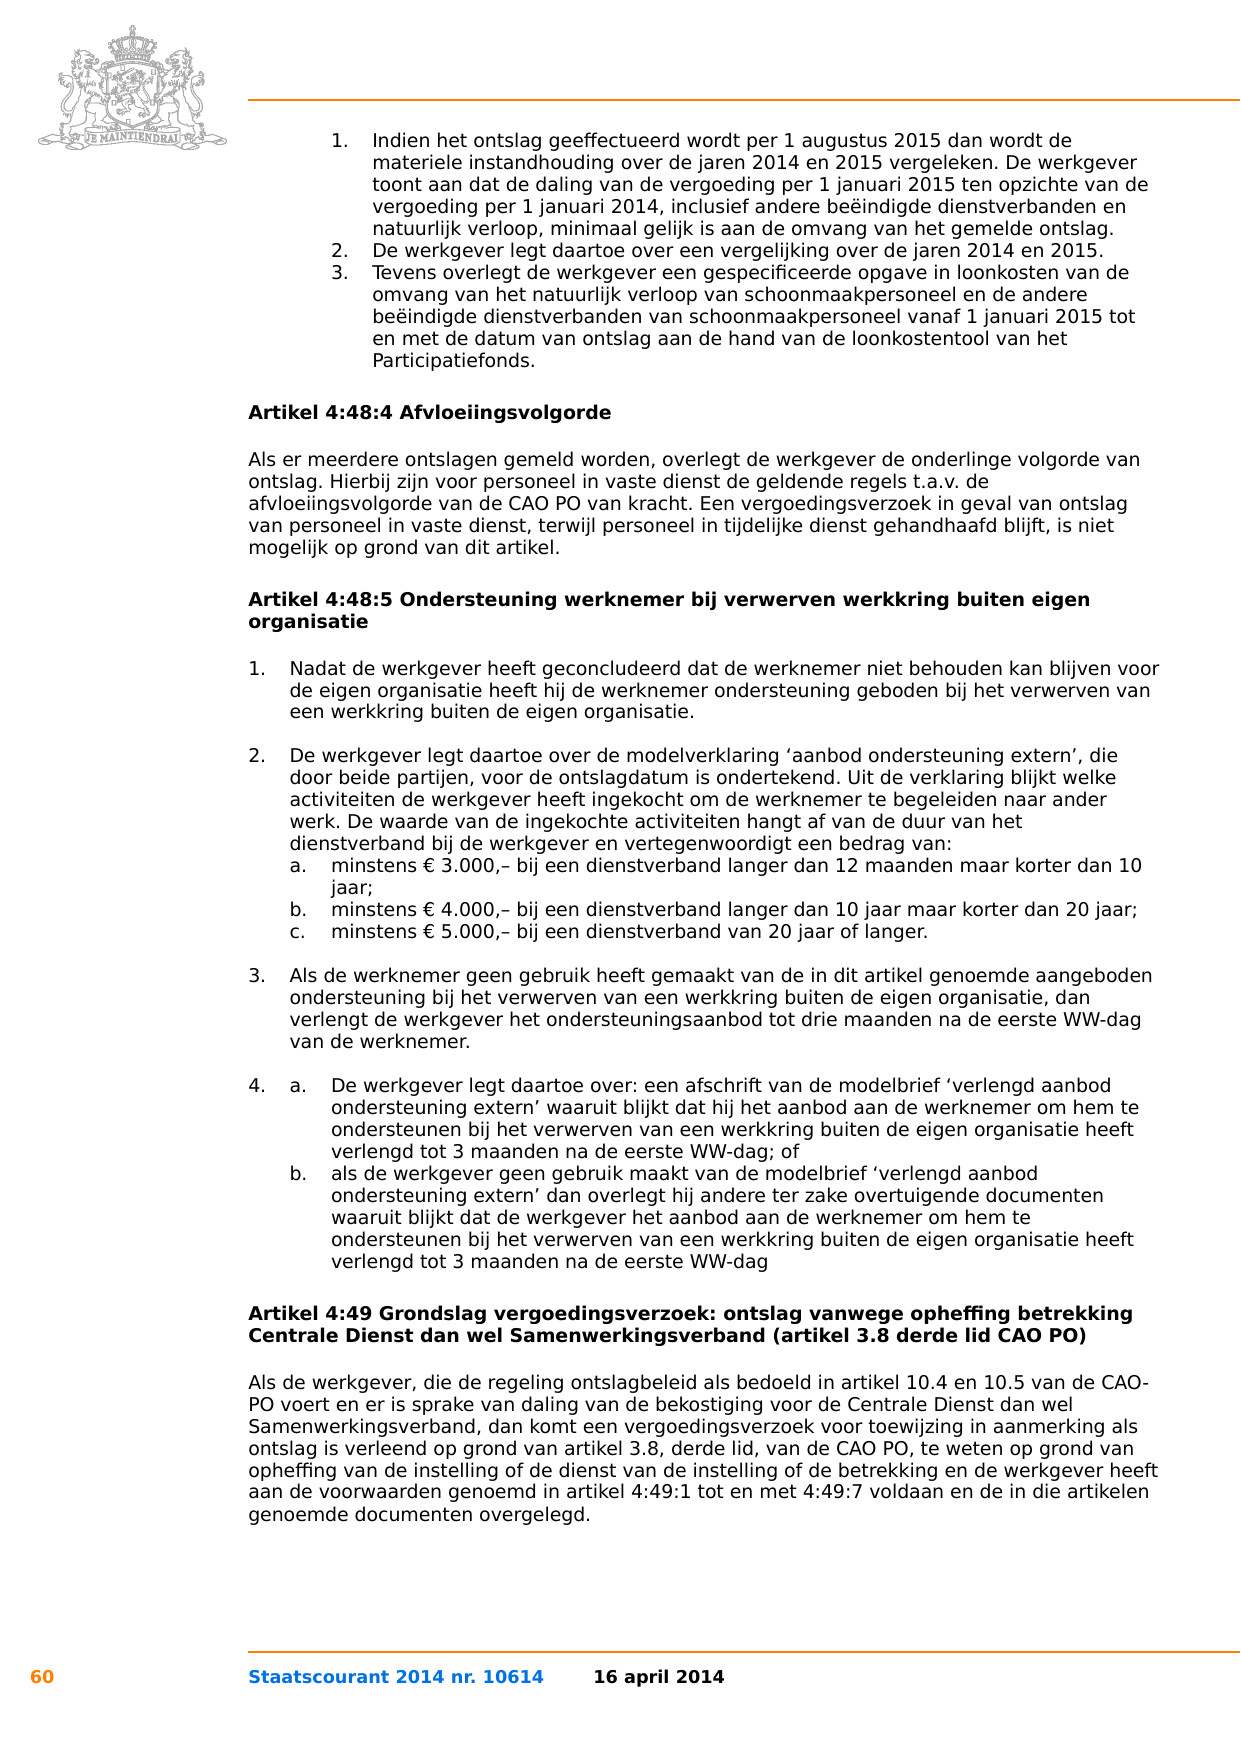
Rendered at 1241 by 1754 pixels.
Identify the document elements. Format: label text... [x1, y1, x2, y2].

text 3. Als de werknemer geen gebruik heeft gemaakt van de in dit artikel genoemde aangeboden ondersteuning bij het verwerven van een werkkring buiten de eigen organisatie, dan verlengt de werkgever het ondersteuningsaanbod tot drie maanden na de eerste WW-dag van de werknemer. [248, 965, 1163, 1053]
text 4. a. De werkgever legt daartoe over: een afschrift van de modelbrief ‘verlengd aanbod ondersteuning extern’ waaruit blijkt dat hij het aanbod aan de werknemer om hem te ondersteunen bij het verwerven van een werkkring buiten de eigen organisatie heeft verlengd tot 3 maanden na de eerste WW-dag; of [248, 1075, 1163, 1163]
text 2. De werkgever legt daartoe over de modelverklaring ‘aanbod ondersteuning extern’, die door beide partijen, voor de ontslagdatum is ondertekend. Uit de verklaring blijkt welke activiteiten de werkgever heeft ingekocht om de werknemer te begeleiden naar ander werk. De waarde van de ingekochte activiteiten hangt af van de duur van het dienstverband bij de werkgever en vertegenwoordigt een bedrag van: [248, 745, 1163, 855]
text a. minstens € 3.000,– bij een dienstverband langer dan 12 maanden maar korter dan 10 jaar; [289, 855, 1163, 899]
text 1. Nadat de werkgever heeft geconcludeerd dat de werknemer niet behouden kan blijven voor de eigen organisatie heeft hij de werknemer ondersteuning geboden bij het verwerven van een werkkring buiten de eigen organisatie. [248, 657, 1163, 723]
text Als er meerdere ontslagen gemeld worden, overlegt de werkgever de onderlinge volgorde van ontslag. Hierbij zijn voor personeel in vaste dienst de geldende regels t.a.v. de afvloeiingsvolgorde van de CAO PO van kracht. Een vergoedingsverzoek in geval van ontslag van personeel in vaste dienst, terwijl personeel in tijdelijke dienst gehandhaafd blijft, is niet mogelijk op grond van dit artikel. [248, 449, 1163, 558]
subtitle Artikel 4:49 Grondslag vergoedingsverzoek: ontslag vanwege opheffing betrekking Centrale Dienst dan wel Samenwerkingsverband (artikel 3.8 derde lid CAO PO) [248, 1303, 1163, 1347]
subtitle Artikel 4:48:4 Afvloeiingsvolgorde [248, 402, 1163, 424]
text 2. De werkgever legt daartoe over een vergelijking over de jaren 2014 en 2015. [331, 240, 1163, 262]
text Als de werkgever, die de regeling ontslagbeleid als bedoeld in artikel 10.4 en 10.5 van de CAO-PO voert en er is sprake van daling van de bekostiging voor de Centrale Dienst dan wel Samenwerkingsverband, dan komt een vergoedingsverzoek voor toewijzing in aanmerking als ontslag is verleend op grond van artikel 3.8, derde lid, van de CAO PO, te weten op grond van opheffing van de instelling of de dienst van de instelling of de betrekking en de werkgever heeft aan de voorwaarden genoemd in artikel 4:49:1 tot en met 4:49:7 voldaan en de in die artikelen genoemde documenten overgelegd. [248, 1372, 1163, 1525]
text 1. Indien het ontslag geeffectueerd wordt per 1 augustus 2015 dan wordt de materiele instandhouding over de jaren 2014 en 2015 vergeleken. De werkgever toont aan dat de daling van de vergoeding per 1 januari 2015 ten opzichte van de vergoeding per 1 januari 2014, inclusief andere beëindigde dienstverbanden en natuurlijk verloop, minimaal gelijk is aan de omvang van het gemelde ontslag. [331, 130, 1163, 240]
text b. minstens € 4.000,– bij een dienstverband langer dan 10 jaar maar korter dan 20 jaar; [289, 899, 1163, 921]
text c. minstens € 5.000,– bij een dienstverband van 20 jaar of langer. [289, 921, 1163, 943]
text 3. Tevens overlegt de werkgever een gespecificeerde opgave in loonkosten van de omvang van het natuurlijk verloop van schoonmaakpersoneel en de andere beëindigde dienstverbanden van schoonmaakpersoneel vanaf 1 januari 2015 tot en met de datum van ontslag aan de hand van de loonkostentool van het Participatiefonds. [331, 262, 1163, 372]
subtitle Artikel 4:48:5 Ondersteuning werknemer bij verwerven werkkring buiten eigen organisatie [248, 588, 1163, 632]
text b. als de werkgever geen gebruik maakt van de modelbrief ‘verlengd aanbod ondersteuning extern’ dan overlegt hij andere ter zake overtuigende documenten waaruit blijkt dat de werkgever het aanbod aan de werknemer om hem te ondersteunen bij het verwerven van een werkkring buiten de eigen organisatie heeft verlengd tot 3 maanden na de eerste WW-dag [289, 1163, 1163, 1273]
picture [38, 25, 227, 150]
